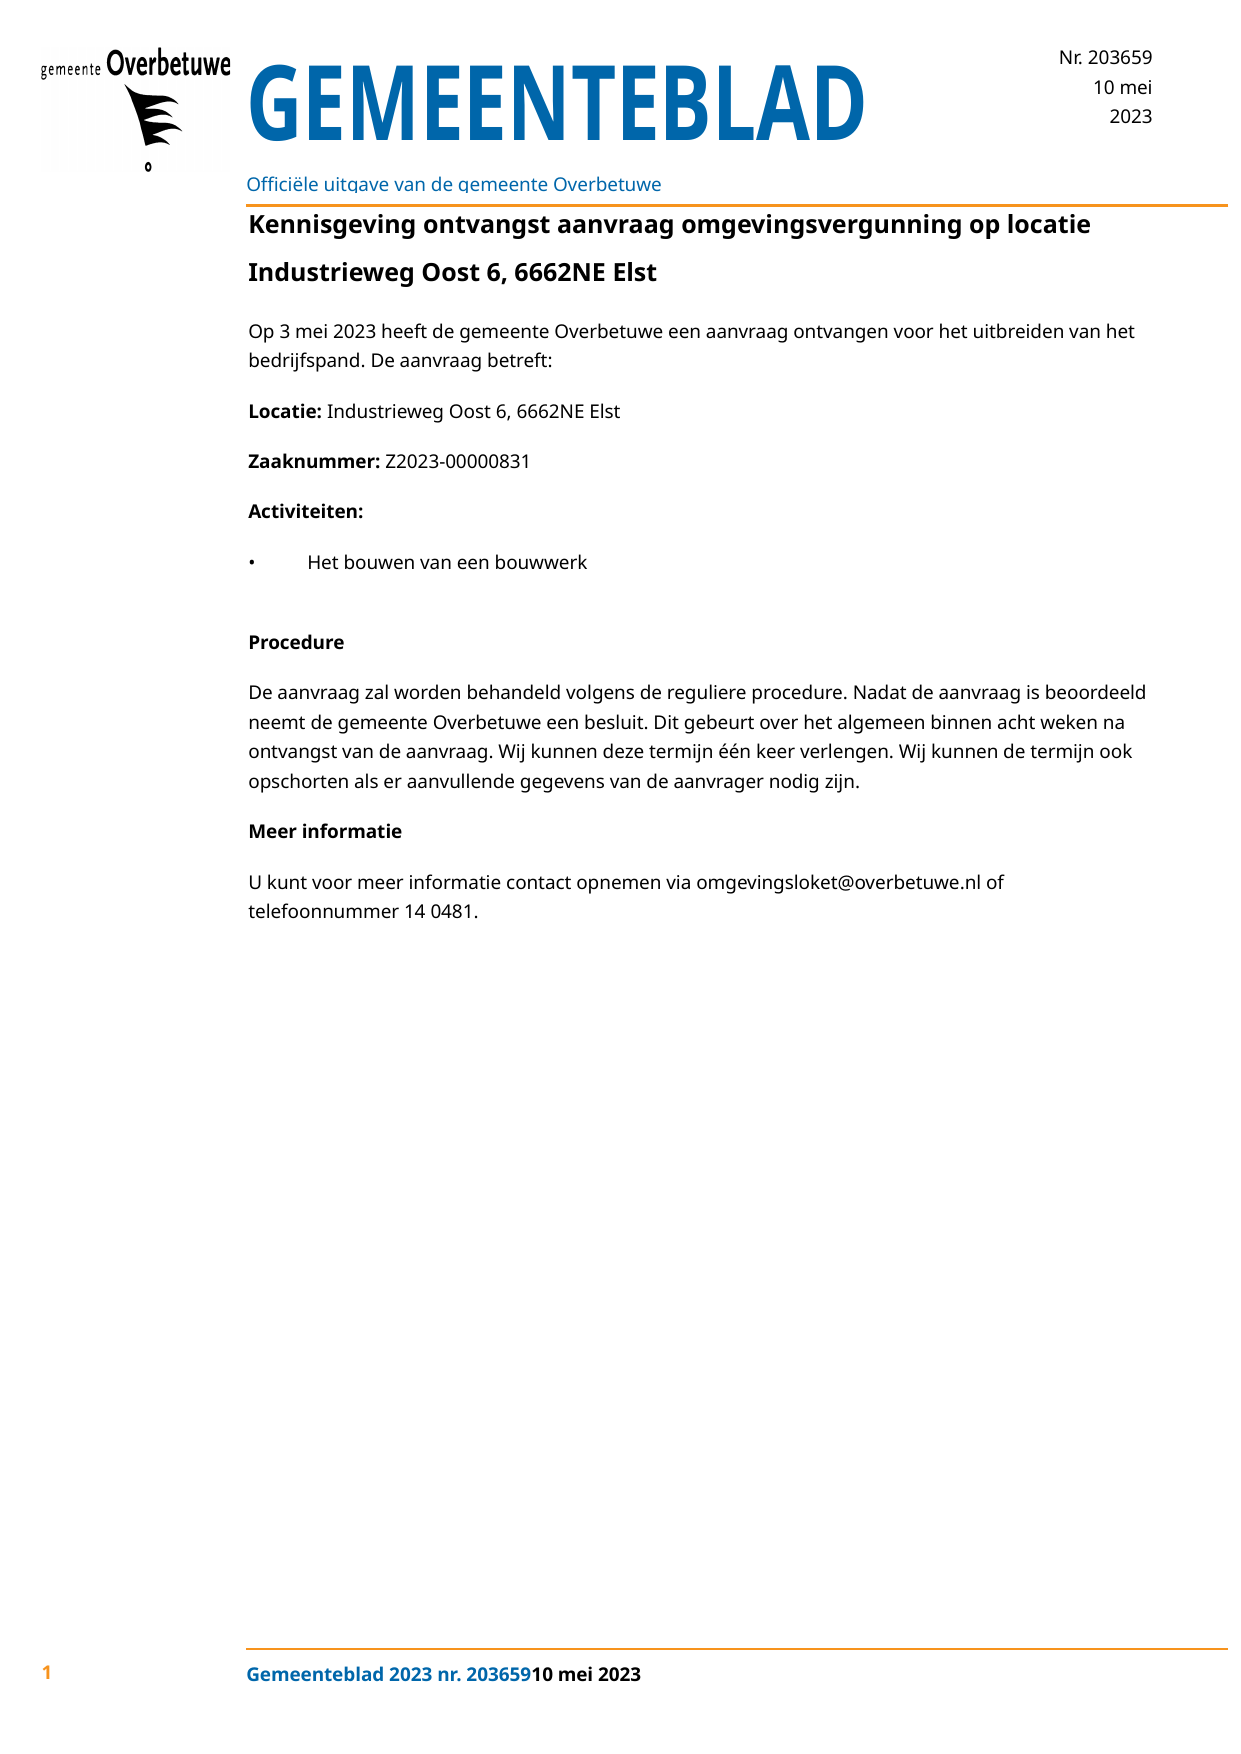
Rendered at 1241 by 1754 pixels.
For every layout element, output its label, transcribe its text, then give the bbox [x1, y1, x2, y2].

text De aanvraag zal worden behandeld volgens de reguliere procedure. Nadat de aanvraag is beoordeeld neemt de gemeente Overbetuwe een besluit. Dit gebeurt over het algemeen binnen acht weken na ontvangst van de aanvraag. Wij kunnen deze termijn één keer verlengen. Wij kunnen de termijn ook opschorten als er aanvullende gegevens van de aanvrager nodig zijn. [248, 679, 1152, 794]
text Kennisgeving ontvangst aanvraag omgevingsvergunning op locatie Industrieweg Oost 6, 6662NE Elst [248, 207, 1152, 288]
text U kunt voor meer informatie contact opnemen via omgevingsloket@overbetuwe.nl of telefoonnummer 14 0481. [248, 869, 1152, 924]
text Activiteiten: [248, 499, 1152, 524]
list Het bouwen van een bouwwerk [248, 549, 1152, 575]
text Locatie: Industrieweg Oost 6, 6662NE Elst [248, 398, 1152, 424]
text Meer informatie [248, 819, 1152, 844]
text Op 3 mei 2023 heeft de gemeente Overbetuwe een aanvraag ontvangen voor het uitbreiden van het bedrijfspand. De aanvraag betreft: [248, 318, 1152, 373]
picture [41, 47, 231, 172]
text Procedure [248, 629, 1152, 655]
text Zaaknummer: Z2023-00000831 [248, 448, 1152, 474]
